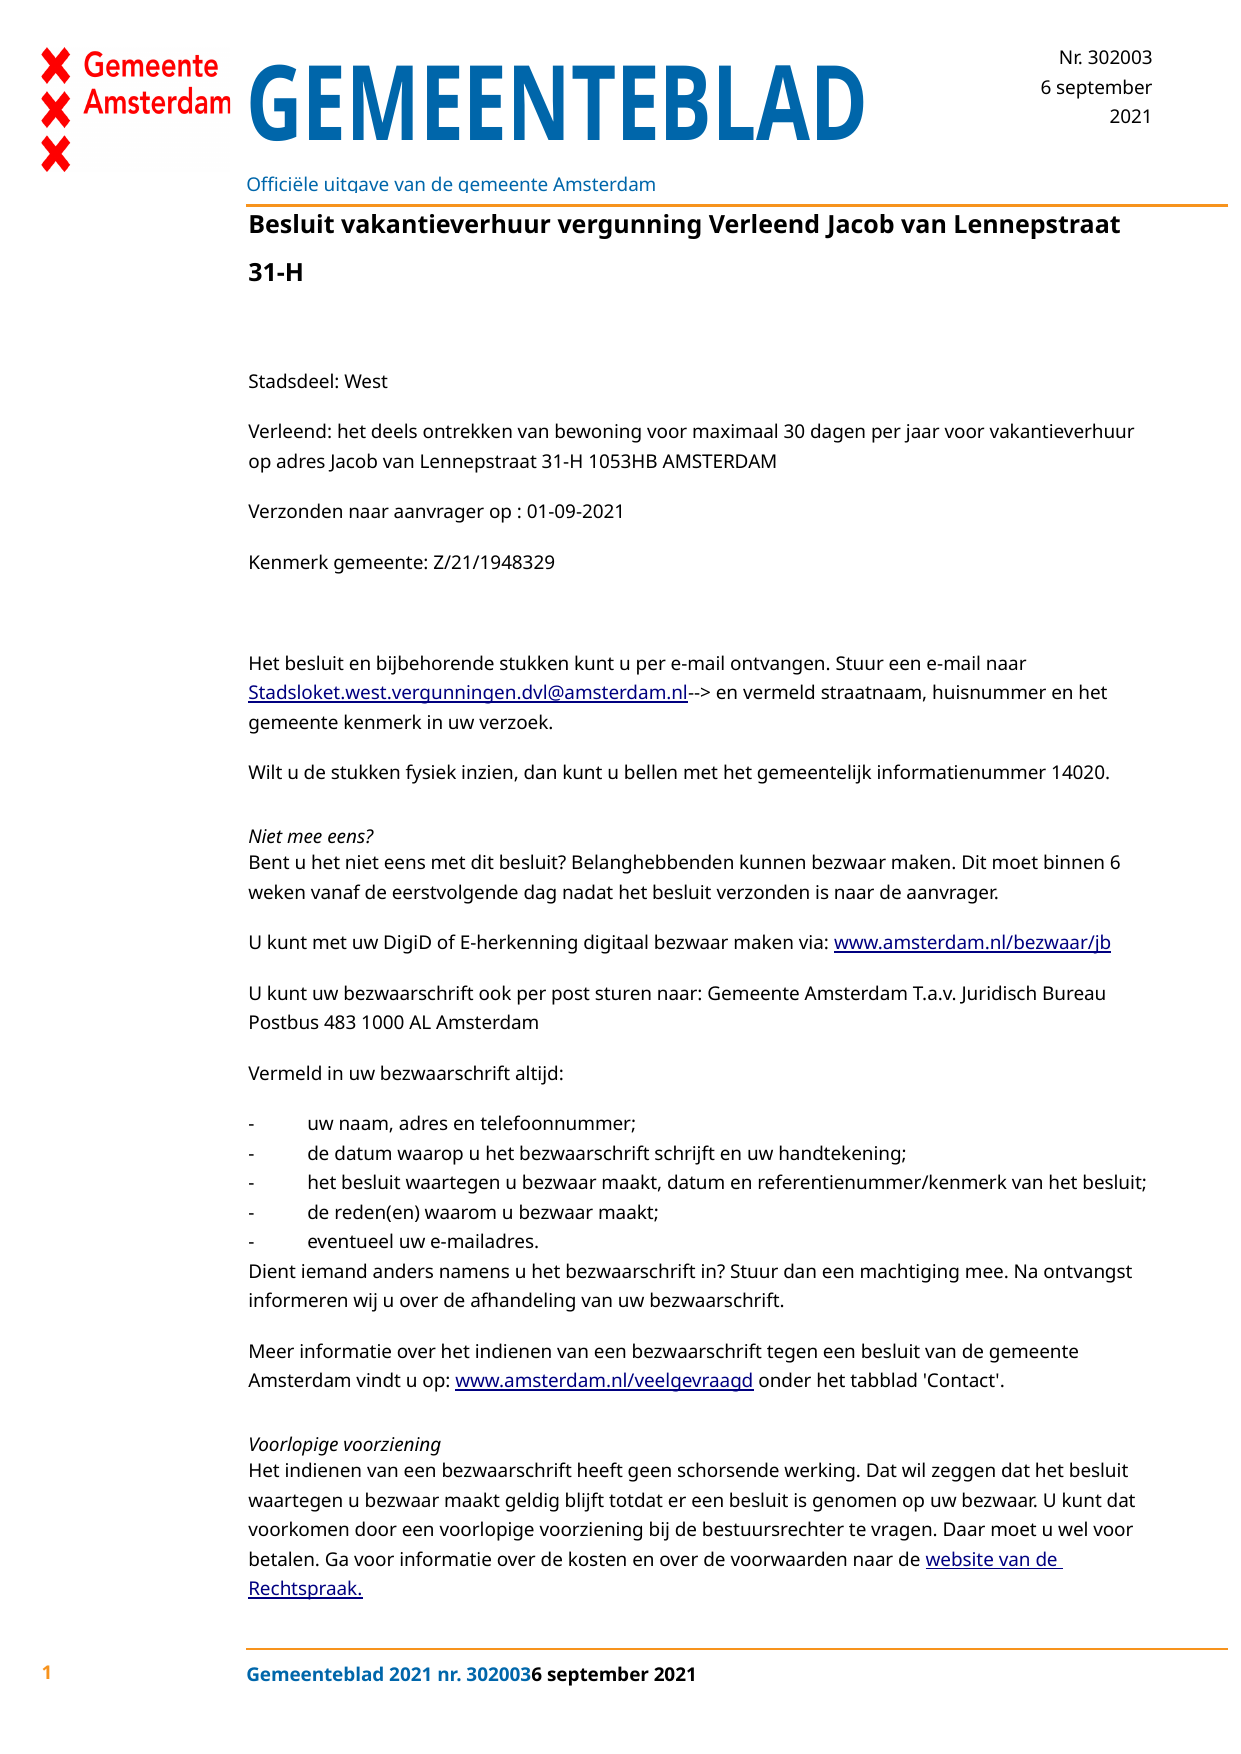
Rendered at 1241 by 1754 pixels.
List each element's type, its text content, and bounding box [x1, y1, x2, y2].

text Stadsdeel: West [248, 368, 1152, 394]
text Besluit vakantieverhuur vergunning Verleend Jacob van Lennepstraat 31-H [248, 207, 1152, 288]
text Kenmerk gemeente: Z/21/1948329 [248, 549, 1152, 575]
list de reden(en) waarom u bezwaar maakt; [248, 1199, 1152, 1224]
list eventueel uw e-mailadres. [248, 1228, 1152, 1254]
text Verzonden naar aanvrager op : 01-09-2021 [248, 499, 1152, 524]
text Voorlopige voorziening [248, 1432, 1152, 1457]
text Het indienen van een bezwaarschrift heeft geen schorsende werking. Dat wil zeggen dat het besluit waartegen u bezwaar maakt geldig blijft totdat er een besluit is genomen op uw bezwaar. U kunt dat voorkomen door een voorlopige voorziening bij de bestuursrechter te vragen. Daar moet u wel voor betalen. Ga voor informatie over de kosten en over de voorwaarden naar de website van de Rechtspraak. [248, 1457, 1152, 1601]
text U kunt met uw DigiD of E-herkenning digitaal bezwaar maken via: www.amsterdam.nl/bezwaar/jb [248, 929, 1152, 955]
text Bent u het niet eens met dit besluit? Belanghebbenden kunnen bezwaar maken. Dit moet binnen 6 weken vanaf de eerstvolgende dag nadat het besluit verzonden is naar de aanvrager. [248, 849, 1152, 904]
list de datum waarop u het bezwaarschrift schrijft en uw handtekening; [248, 1140, 1152, 1165]
text Dient iemand anders namens u het bezwaarschrift in? Stuur dan een machtiging mee. Na ontvangst informeren wij u over de afhandeling van uw bezwaarschrift. [248, 1258, 1152, 1313]
text Niet mee eens? [248, 823, 1152, 849]
list uw naam, adres en telefoonnummer; [248, 1110, 1152, 1136]
list het besluit waartegen u bezwaar maakt, datum en referentienummer/kenmerk van het besluit; [248, 1169, 1152, 1195]
picture [41, 47, 231, 172]
text Het besluit en bijbehorende stukken kunt u per e-mail ontvangen. Stuur een e-mail naar Stadsloket.west.vergunningen.dvl@amsterdam.nl--> en vermeld straatnaam, huisnummer en het gemeente kenmerk in uw verzoek. [248, 650, 1152, 735]
text U kunt uw bezwaarschrift ook per post sturen naar: Gemeente Amsterdam T.a.v. Juridisch Bureau Postbus 483 1000 AL Amsterdam [248, 980, 1152, 1035]
text Meer informatie over het indienen van een bezwaarschrift tegen een besluit van de gemeente Amsterdam vindt u op: www.amsterdam.nl/veelgevraagd onder het tabblad 'Contact'. [248, 1338, 1152, 1393]
text Wilt u de stukken fysiek inzien, dan kunt u bellen met het gemeentelijk informatienummer 14020. [248, 759, 1152, 785]
text Verleend: het deels ontrekken van bewoning voor maximaal 30 dagen per jaar voor vakantieverhuur op adres Jacob van Lennepstraat 31-H 1053HB AMSTERDAM [248, 419, 1152, 474]
text Vermeld in uw bezwaarschrift altijd: [248, 1060, 1152, 1085]
